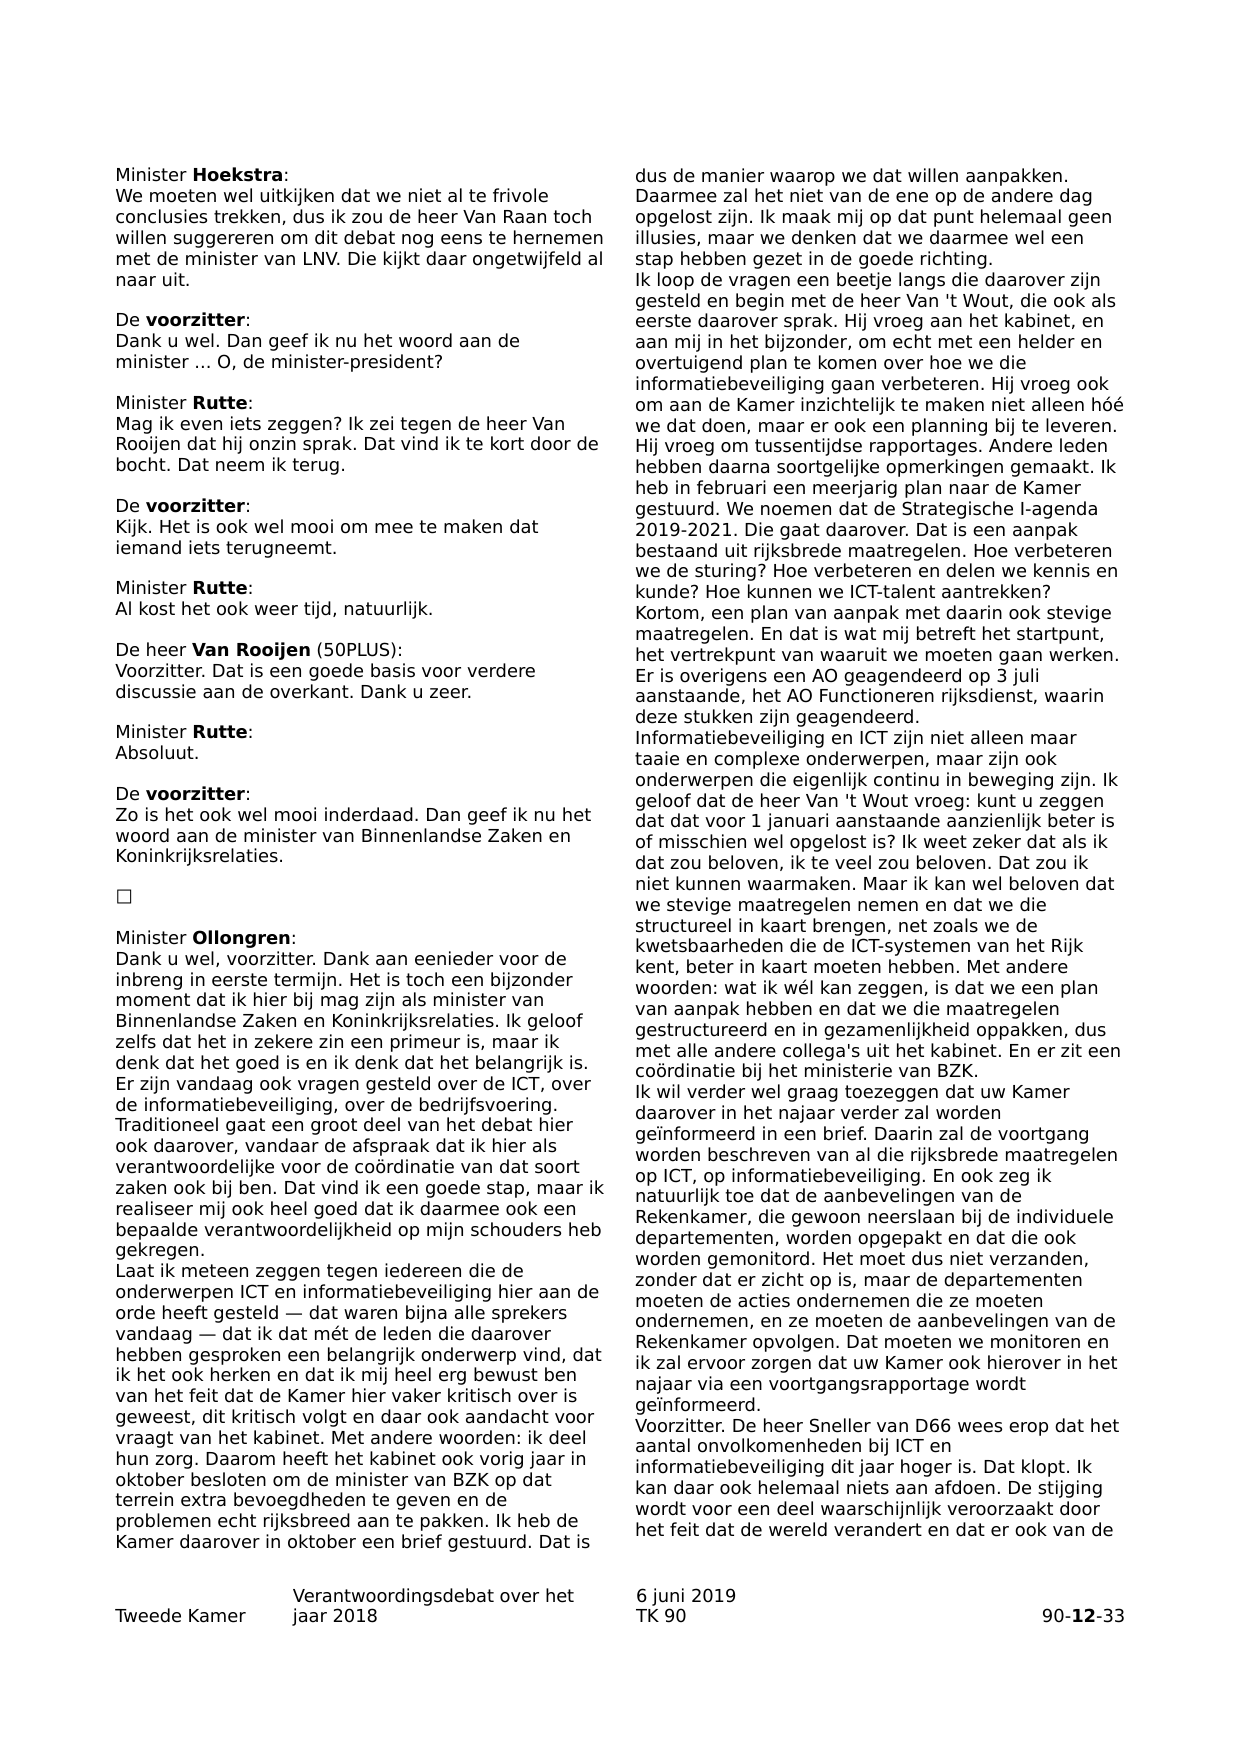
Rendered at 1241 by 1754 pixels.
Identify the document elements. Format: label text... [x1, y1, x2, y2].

text Minister Hoekstra: [115, 165, 605, 186]
text Dank u wel. Dan geef ik nu het woord aan de minister ... O, de minister-president? [115, 331, 605, 373]
text Dank u wel, voorzitter. Dank aan eenieder voor de inbreng in eerste termijn. Het is toch een bijzonder moment dat ik hier bij mag zijn als minister van Binnenlandse Zaken en Koninkrijksrelaties. Ik geloof zelfs dat het in zekere zin een primeur is, maar ik denk dat het goed is en ik denk dat het belangrijk is. Er zijn vandaag ook vragen gesteld over de ICT, over de informatiebeveiliging, over de bedrijfsvoering. Traditioneel gaat een groot deel van het debat hier ook daarover, vandaar de afspraak dat ik hier als verantwoordelijke voor de coördinatie van dat soort zaken ook bij ben. Dat vind ik een goede stap, maar ik realiseer mij ook heel goed dat ik daarmee ook een bepaalde verantwoordelijkheid op mijn schouders heb gekregen. [115, 948, 605, 1261]
text Zo is het ook wel mooi inderdaad. Dan geef ik nu het woord aan de minister van Binnenlandse Zaken en Koninkrijksrelaties. [115, 804, 605, 867]
text Ik wil verder wel graag toezeggen dat uw Kamer daarover in het najaar verder zal worden geïnformeerd in een brief. Daarin zal de voortgang worden beschreven van al die rijksbrede maatregelen op ICT, op informatiebeveiliging. En ook zeg ik natuurlijk toe dat de aanbevelingen van de Rekenkamer, die gewoon neerslaan bij de individuele departementen, worden opgepakt en dat die ook worden gemonitord. Het moet dus niet verzanden, zonder dat er zicht op is, maar de departementen moeten de acties ondernemen die ze moeten ondernemen, en ze moeten de aanbevelingen van de Rekenkamer opvolgen. Dat moeten we monitoren en ik zal ervoor zorgen dat uw Kamer ook hierover in het najaar via een voortgangsrapportage wordt geïnformeerd. [635, 1082, 1125, 1415]
text Absoluut. [115, 743, 605, 764]
text De voorzitter: [115, 310, 605, 331]
text ⬜ [115, 887, 605, 908]
text Informatiebeveiliging en ICT zijn niet alleen maar taaie en complexe onderwerpen, maar zijn ook onderwerpen die eigenlijk continu in beweging zijn. Ik geloof dat de heer Van 't Wout vroeg: kunt u zeggen dat dat voor 1 januari aanstaande aanzienlijk beter is of misschien wel opgelost is? Ik weet zeker dat als ik dat zou beloven, ik te veel zou beloven. Dat zou ik niet kunnen waarmaken. Maar ik kan wel beloven dat we stevige maatregelen nemen en dat we die structureel in kaart brengen, net zoals we de kwetsbaarheden die de ICT-systemen van het Rijk kent, beter in kaart moeten hebben. Met andere woorden: wat ik wél kan zeggen, is dat we een plan van aanpak hebben en dat we die maatregelen gestructureerd en in gezamenlijkheid oppakken, dus met alle andere collega's uit het kabinet. En er zit een coördinatie bij het ministerie van BZK. [635, 728, 1125, 1082]
text Minister Ollongren: [115, 928, 605, 948]
text De voorzitter: [115, 784, 605, 804]
text De heer Van Rooijen (50PLUS): [115, 640, 605, 661]
text dus de manier waarop we dat willen aanpakken. Daarmee zal het niet van de ene op de andere dag opgelost zijn. Ik maak mij op dat punt helemaal geen illusies, maar we denken dat we daarmee wel een stap hebben gezet in de goede richting. [635, 165, 1125, 269]
text Voorzitter. De heer Sneller van D66 wees erop dat het aantal onvolkomenheden bij ICT en informatiebeveiliging dit jaar hoger is. Dat klopt. Ik kan daar ook helemaal niets aan afdoen. De stijging wordt voor een deel waarschijnlijk veroorzaakt door het feit dat de wereld verandert en dat er ook van de [635, 1415, 1125, 1540]
text Ik loop de vragen een beetje langs die daarover zijn gesteld en begin met de heer Van 't Wout, die ook als eerste daarover sprak. Hij vroeg aan het kabinet, en aan mij in het bijzonder, om echt met een helder en overtuigend plan te komen over hoe we die informatiebeveiliging gaan verbeteren. Hij vroeg ook om aan de Kamer inzichtelijk te maken niet alleen hóé we dat doen, maar er ook een planning bij te leveren. Hij vroeg om tussentijdse rapportages. Andere leden hebben daarna soortgelijke opmerkingen gemaakt. Ik heb in februari een meerjarig plan naar de Kamer gestuurd. We noemen dat de Strategische I-agenda 2019-2021. Die gaat daarover. Dat is een aanpak bestaand uit rijksbrede maatregelen. Hoe verbeteren we de sturing? Hoe verbeteren en delen we kennis en kunde? Hoe kunnen we ICT-talent aantrekken? Kortom, een plan van aanpak met daarin ook stevige maatregelen. En dat is wat mij betreft het startpunt, het vertrekpunt van waaruit we moeten gaan werken. Er is overigens een AO geagendeerd op 3 juli aanstaande, het AO Functioneren rijksdienst, waarin deze stukken zijn geagendeerd. [635, 269, 1125, 728]
text Voorzitter. Dat is een goede basis voor verdere discussie aan de overkant. Dank u zeer. [115, 661, 605, 702]
text Minister Rutte: [115, 722, 605, 743]
text We moeten wel uitkijken dat we niet al te frivole conclusies trekken, dus ik zou de heer Van Raan toch willen suggereren om dit debat nog eens te hernemen met de minister van LNV. Die kijkt daar ongetwijfeld al naar uit. [115, 186, 605, 290]
text Kijk. Het is ook wel mooi om mee te maken dat iemand iets terugneemt. [115, 517, 605, 558]
text Minister Rutte: [115, 393, 605, 413]
text Laat ik meteen zeggen tegen iedereen die de onderwerpen ICT en informatiebeveiliging hier aan de orde heeft gesteld — dat waren bijna alle sprekers vandaag — dat ik dat mét de leden die daarover hebben gesproken een belangrijk onderwerp vind, dat ik het ook herken en dat ik mij heel erg bewust ben van het feit dat de Kamer hier vaker kritisch over is geweest, dit kritisch volgt en daar ook aandacht voor vraagt van het kabinet. Met andere woorden: ik deel hun zorg. Daarom heeft het kabinet ook vorig jaar in oktober besloten om de minister van BZK op dat terrein extra bevoegdheden te geven en de problemen echt rijksbreed aan te pakken. Ik heb de Kamer daarover in oktober een brief gestuurd. Dat is [115, 1261, 605, 1553]
text Mag ik even iets zeggen? Ik zei tegen de heer Van Rooijen dat hij onzin sprak. Dat vind ik te kort door de bocht. Dat neem ik terug. [115, 413, 605, 476]
text Minister Rutte: [115, 578, 605, 599]
text De voorzitter: [115, 496, 605, 517]
text Al kost het ook weer tijd, natuurlijk. [115, 599, 605, 620]
